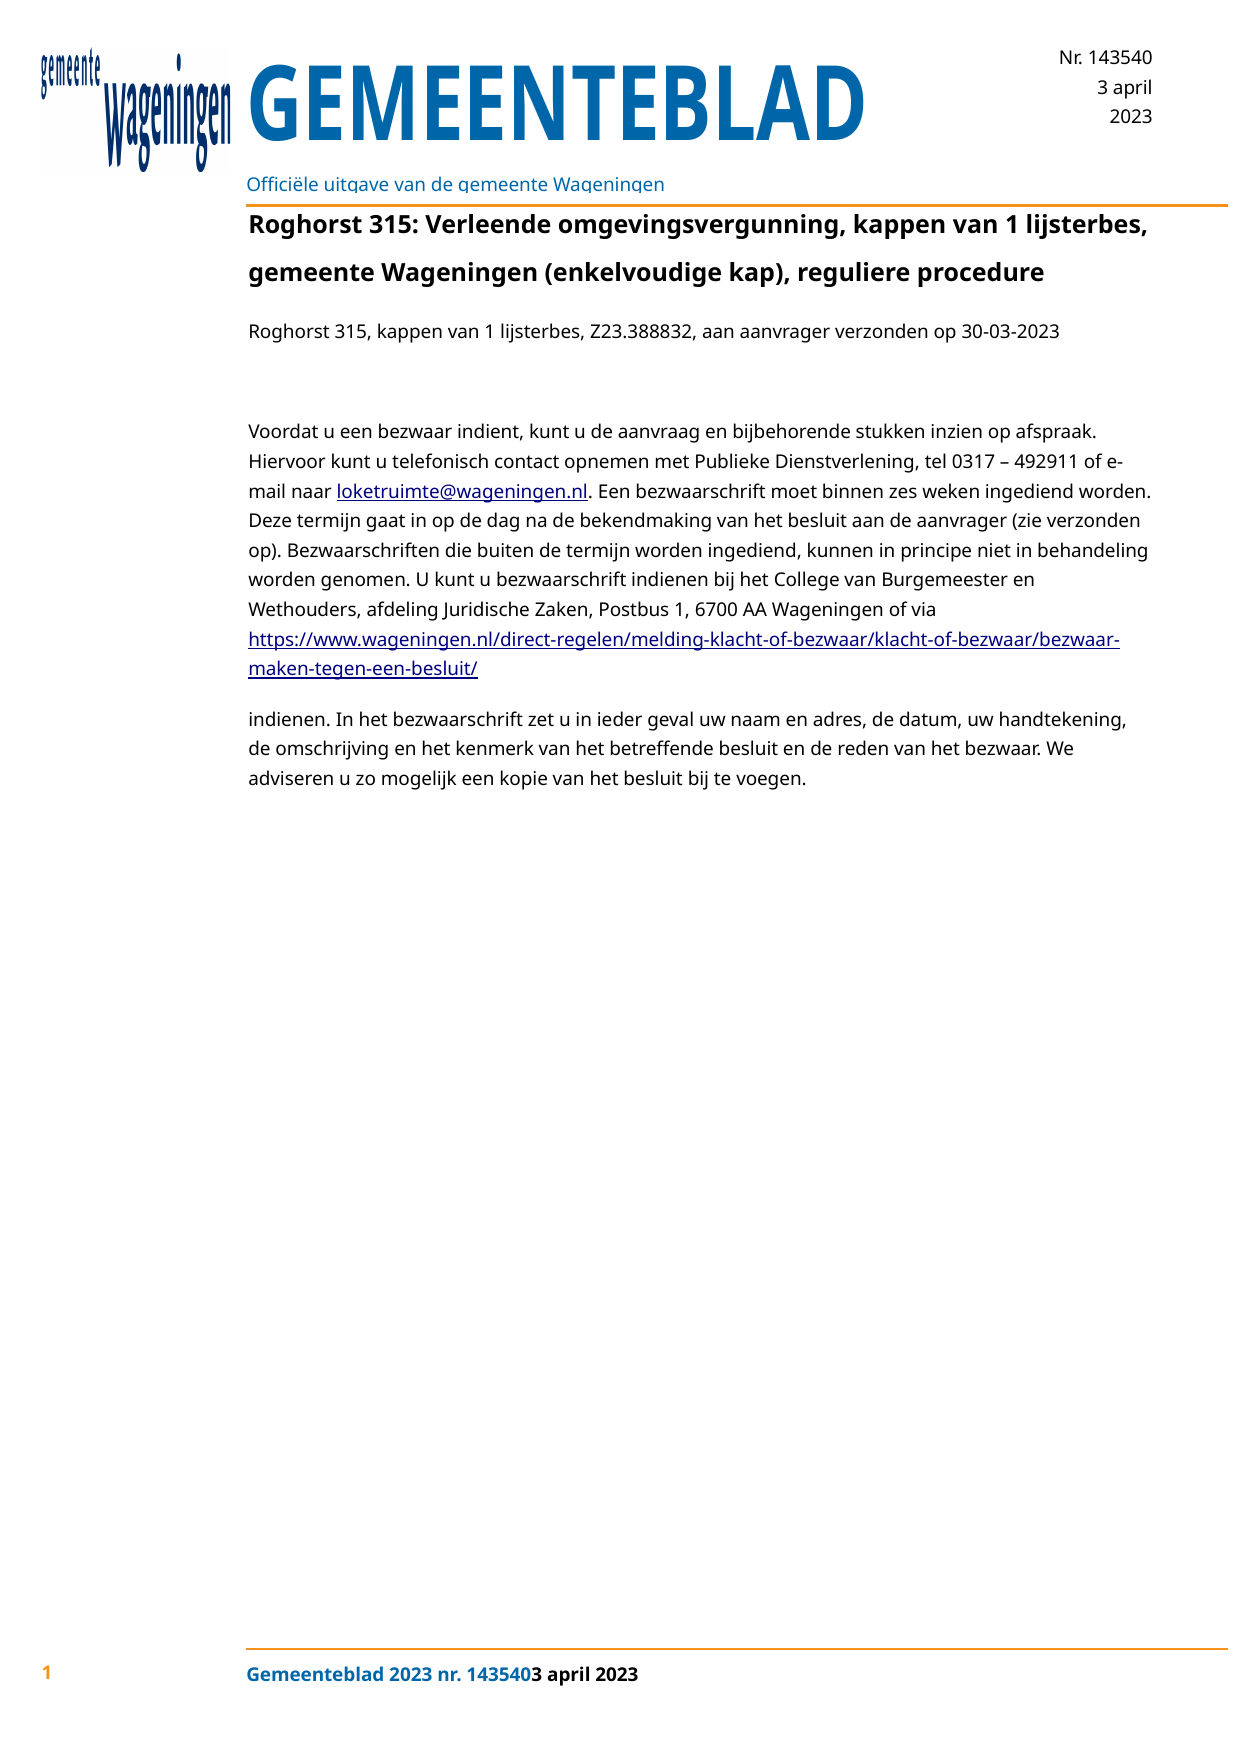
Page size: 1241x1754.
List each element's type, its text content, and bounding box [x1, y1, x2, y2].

text Voordat u een bezwaar indient, kunt u de aanvraag en bijbehorende stukken inzien op afspraak. Hiervoor kunt u telefonisch contact opnemen met Publieke Dienstverlening, tel 0317 – 492911 of e-mail naar loketruimte@wageningen.nl. Een bezwaarschrift moet binnen zes weken ingediend worden. Deze termijn gaat in op de dag na de bekendmaking van het besluit aan de aanvrager (zie verzonden op). Bezwaarschriften die buiten de termijn worden ingediend, kunnen in principe niet in behandeling worden genomen. U kunt u bezwaarschrift indienen bij het College van Burgemeester en Wethouders, afdeling Juridische Zaken, Postbus 1, 6700 AA Wageningen of via https://www.wageningen.nl/direct-regelen/melding-klacht-of-bezwaar/klacht-of-bezwaar/bezwaar-maken-tegen-een-besluit/ [248, 419, 1152, 681]
text Roghorst 315: Verleende omgevingsvergunning, kappen van 1 lijsterbes, gemeente Wageningen (enkelvoudige kap), reguliere procedure [248, 207, 1152, 288]
text indienen. In het bezwaarschrift zet u in ieder geval uw naam en adres, de datum, uw handtekening, de omschrijving en het kenmerk van het betreffende besluit en de reden van het bezwaar. We adviseren u zo mogelijk een kopie van het besluit bij te voegen. [248, 706, 1152, 791]
text Roghorst 315, kappen van 1 lijsterbes, Z23.388832, aan aanvrager verzonden op 30-03-2023 [248, 318, 1152, 344]
picture [41, 47, 231, 172]
